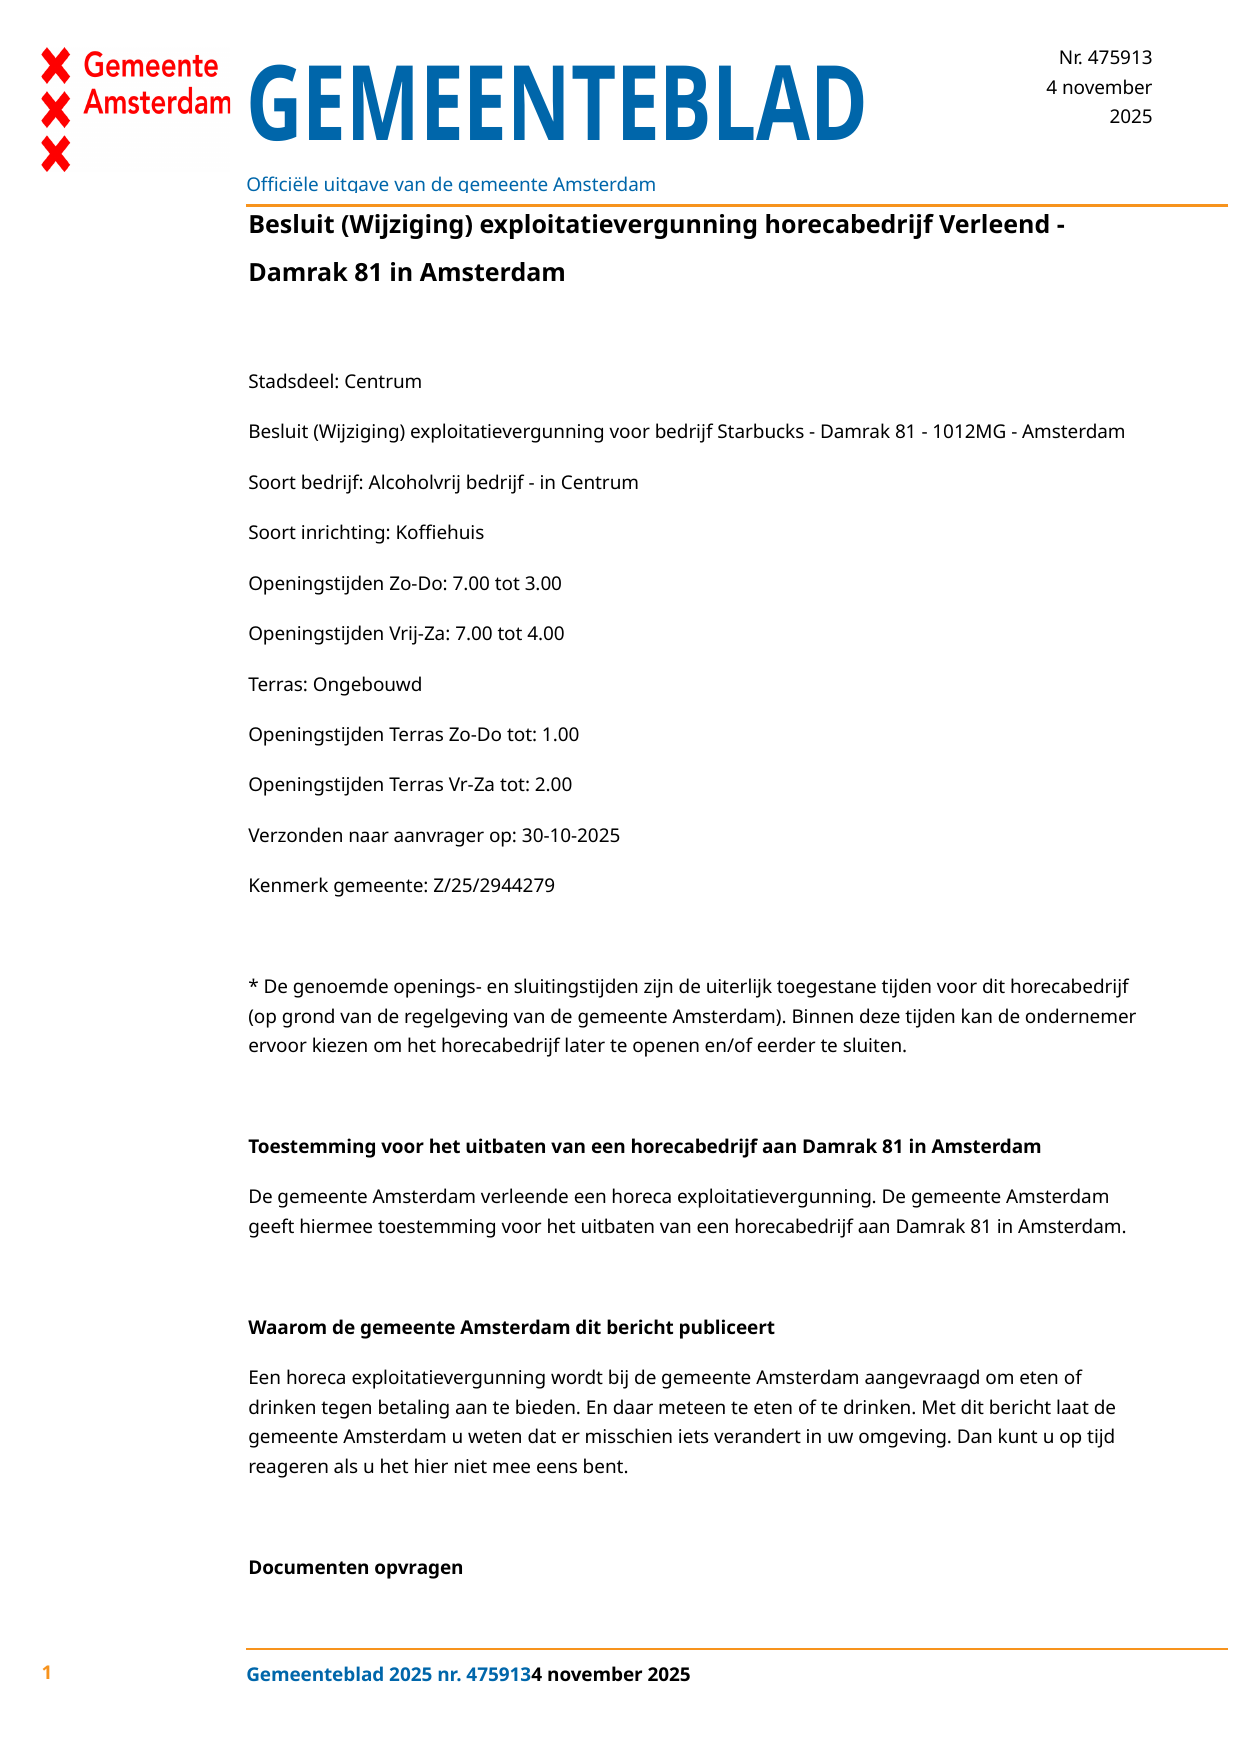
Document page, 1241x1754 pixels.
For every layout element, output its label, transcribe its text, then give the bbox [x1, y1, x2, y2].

picture [41, 47, 231, 172]
text Openingstijden Terras Vr-Za tot: 2.00 [248, 772, 1152, 797]
text Een horeca exploitatievergunning wordt bij de gemeente Amsterdam aangevraagd om eten of drinken tegen betaling aan te bieden. En daar meteen te eten of te drinken. Met dit bericht laat de gemeente Amsterdam u weten dat er misschien iets verandert in uw omgeving. Dan kunt u op tijd reageren als u het hier niet mee eens bent. [248, 1364, 1152, 1479]
text Soort inrichting: Koffiehuis [248, 519, 1152, 545]
text Openingstijden Vrij-Za: 7.00 tot 4.00 [248, 620, 1152, 646]
text Documenten opvragen [248, 1554, 1152, 1580]
text Waarom de gemeente Amsterdam dit bericht publiceert [248, 1314, 1152, 1340]
text Besluit (Wijziging) exploitatievergunning voor bedrijf Starbucks - Damrak 81 - 1012MG - Amsterdam [248, 419, 1152, 444]
text Kenmerk gemeente: Z/25/2944279 [248, 872, 1152, 898]
text Stadsdeel: Centrum [248, 368, 1152, 394]
text Verzonden naar aanvrager op: 30-10-2025 [248, 822, 1152, 848]
text * De genoemde openings- en sluitingstijden zijn de uiterlijk toegestane tijden voor dit horecabedrijf (op grond van de regelgeving van de gemeente Amsterdam). Binnen deze tijden kan de ondernemer ervoor kiezen om het horecabedrijf later te openen en/of eerder te sluiten. [248, 973, 1152, 1058]
text Soort bedrijf: Alcoholvrij bedrijf - in Centrum [248, 469, 1152, 495]
text Openingstijden Zo-Do: 7.00 tot 3.00 [248, 570, 1152, 596]
text Openingstijden Terras Zo-Do tot: 1.00 [248, 721, 1152, 747]
text De gemeente Amsterdam verleende een horeca exploitatievergunning. De gemeente Amsterdam geeft hiermee toestemming voor het uitbaten van een horecabedrijf aan Damrak 81 in Amsterdam. [248, 1184, 1152, 1239]
text Terras: Ongebouwd [248, 671, 1152, 697]
text Toestemming voor het uitbaten van een horecabedrijf aan Damrak 81 in Amsterdam [248, 1133, 1152, 1159]
text Besluit (Wijziging) exploitatievergunning horecabedrijf Verleend - Damrak 81 in Amsterdam [248, 207, 1152, 288]
